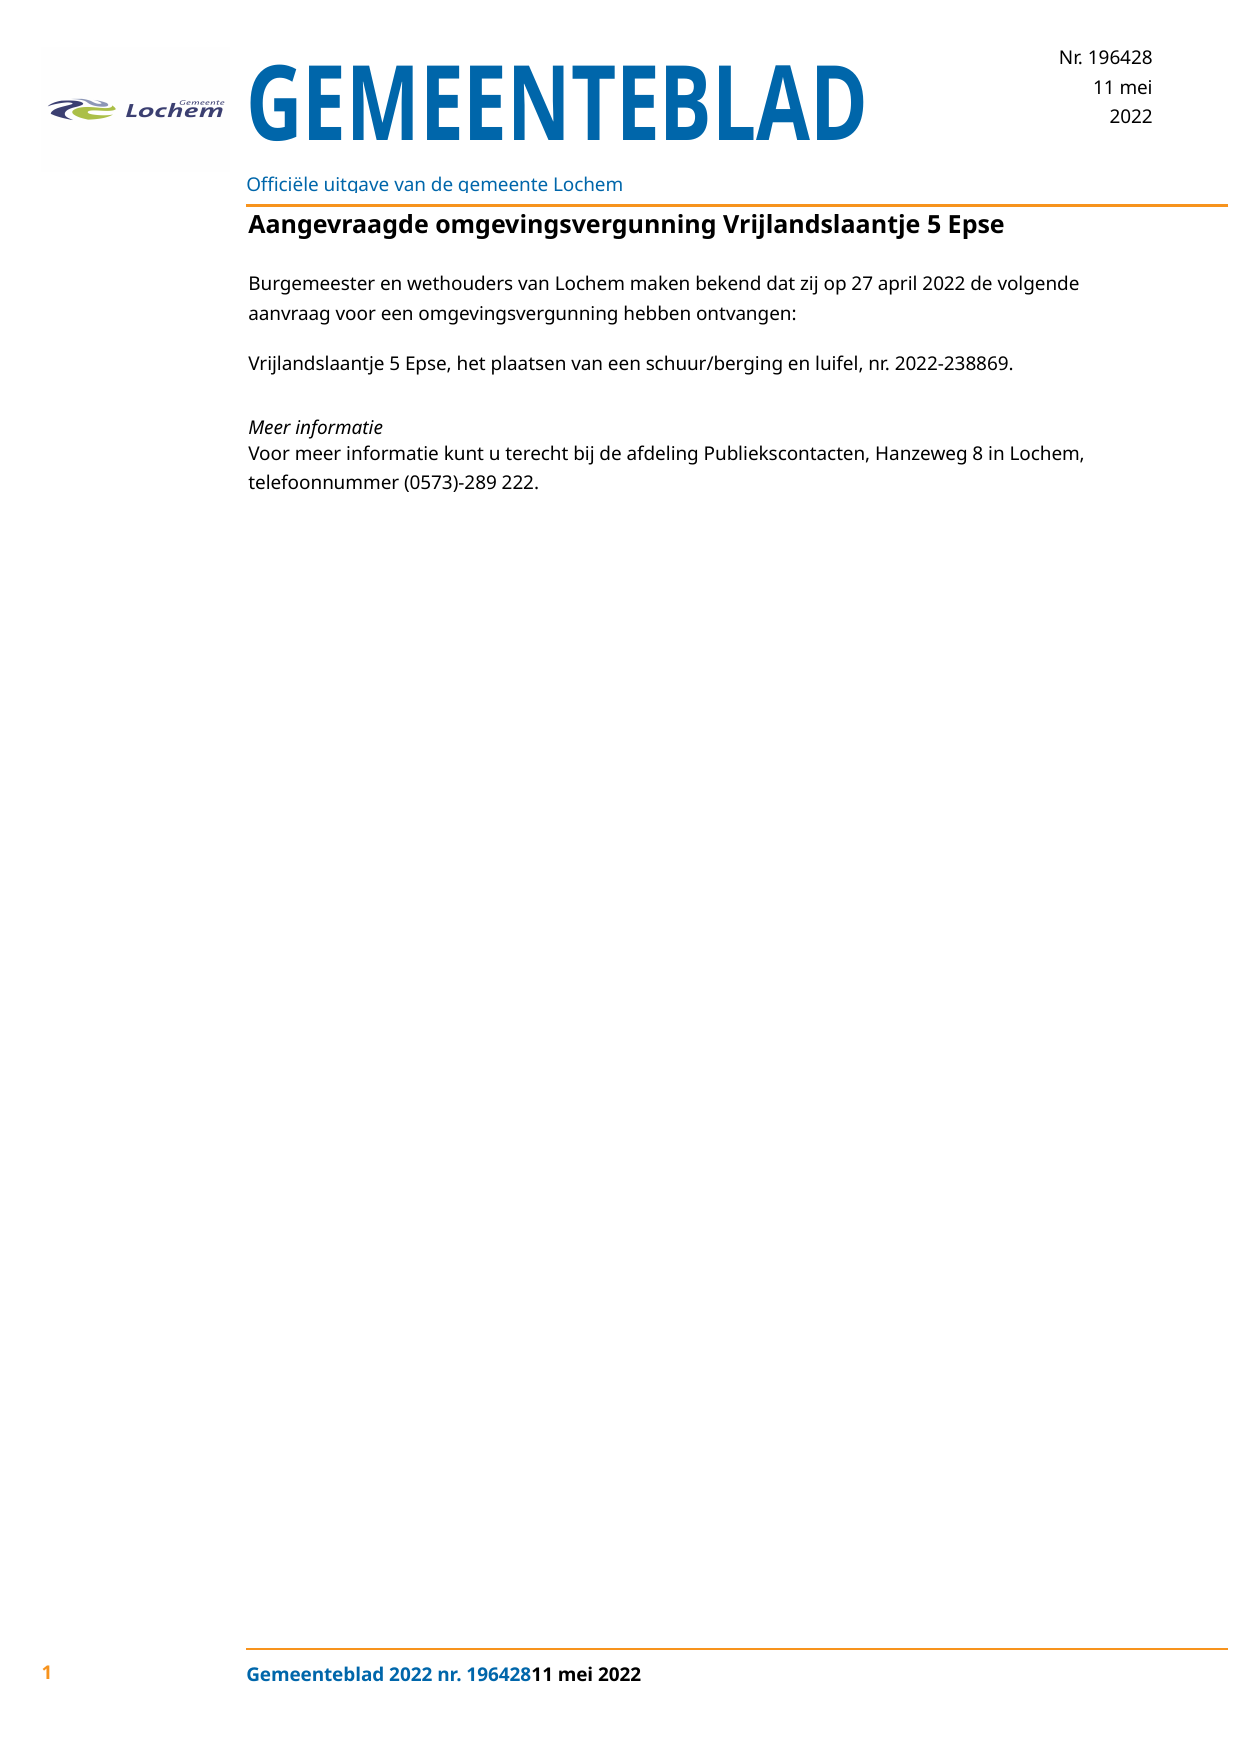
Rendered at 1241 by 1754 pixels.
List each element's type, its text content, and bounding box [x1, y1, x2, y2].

text Vrijlandslaantje 5 Epse, het plaatsen van een schuur/berging en luifel, nr. 2022-238869. [248, 350, 1152, 376]
text Burgemeester en wethouders van Lochem maken bekend dat zij op 27 april 2022 de volgende aanvraag voor een omgevingsvergunning hebben ontvangen: [248, 270, 1152, 326]
text Aangevraagde omgevingsvergunning Vrijlandslaantje 5 Epse [248, 207, 1152, 241]
picture [41, 47, 231, 172]
text Voor meer informatie kunt u terecht bij de afdeling Publiekscontacten, Hanzeweg 8 in Lochem, telefoonnummer (0573)-289 222. [248, 440, 1152, 495]
text Meer informatie [248, 414, 1152, 440]
